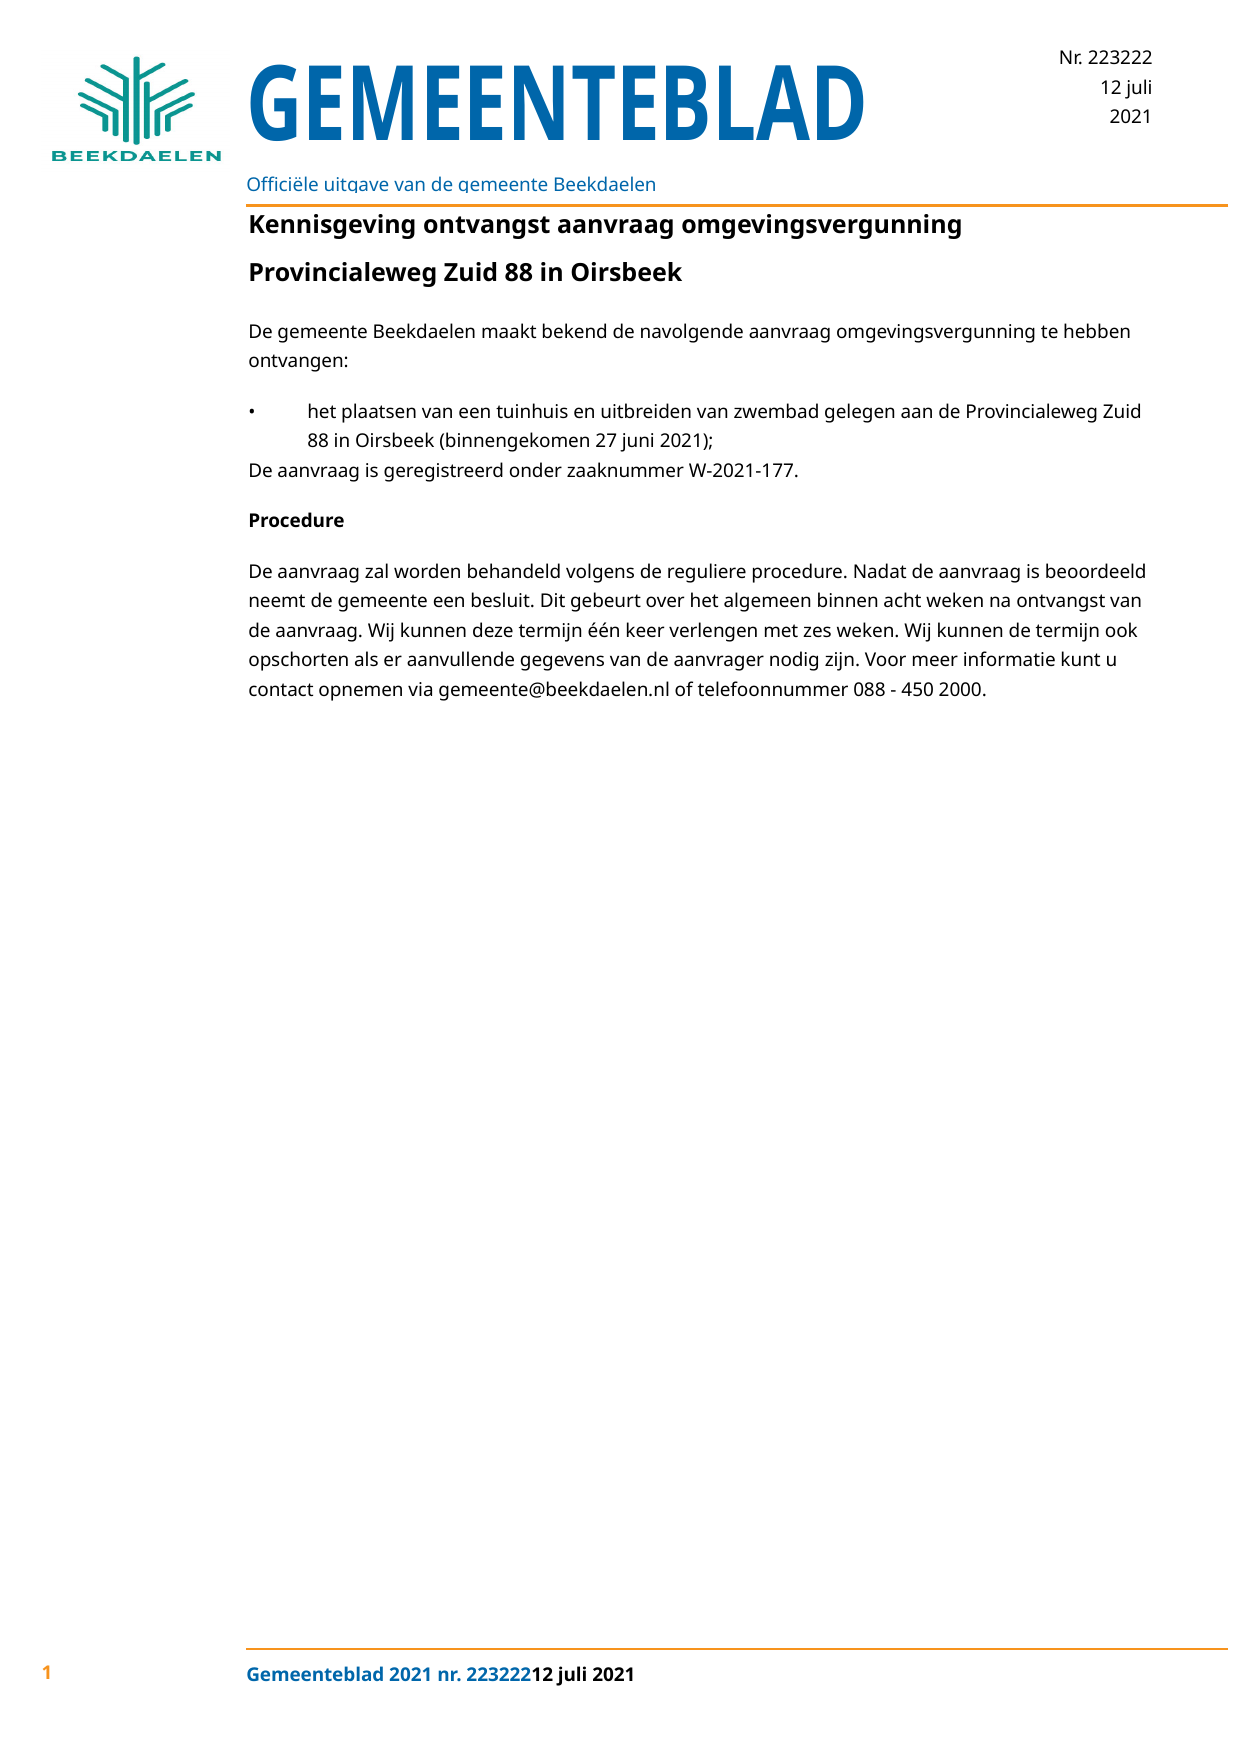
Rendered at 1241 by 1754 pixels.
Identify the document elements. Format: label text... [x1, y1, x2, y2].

picture [41, 47, 231, 172]
text Procedure [248, 507, 1152, 533]
text De gemeente Beekdaelen maakt bekend de navolgende aanvraag omgevingsvergunning te hebben ontvangen: [248, 318, 1152, 373]
text Kennisgeving ontvangst aanvraag omgevingsvergunning Provincialeweg Zuid 88 in Oirsbeek [248, 207, 1152, 288]
list het plaatsen van een tuinhuis en uitbreiden van zwembad gelegen aan de Provincialeweg Zuid 88 in Oirsbeek (binnengekomen 27 juni 2021); [248, 398, 1152, 453]
text De aanvraag zal worden behandeld volgens de reguliere procedure. Nadat de aanvraag is beoordeeld neemt de gemeente een besluit. Dit gebeurt over het algemeen binnen acht weken na ontvangst van de aanvraag. Wij kunnen deze termijn één keer verlengen met zes weken. Wij kunnen de termijn ook opschorten als er aanvullende gegevens van de aanvrager nodig zijn. Voor meer informatie kunt u contact opnemen via gemeente@beekdaelen.nl of telefoonnummer 088 - 450 2000. [248, 558, 1152, 702]
text De aanvraag is geregistreerd onder zaaknummer W-2021-177. [248, 457, 1152, 483]
